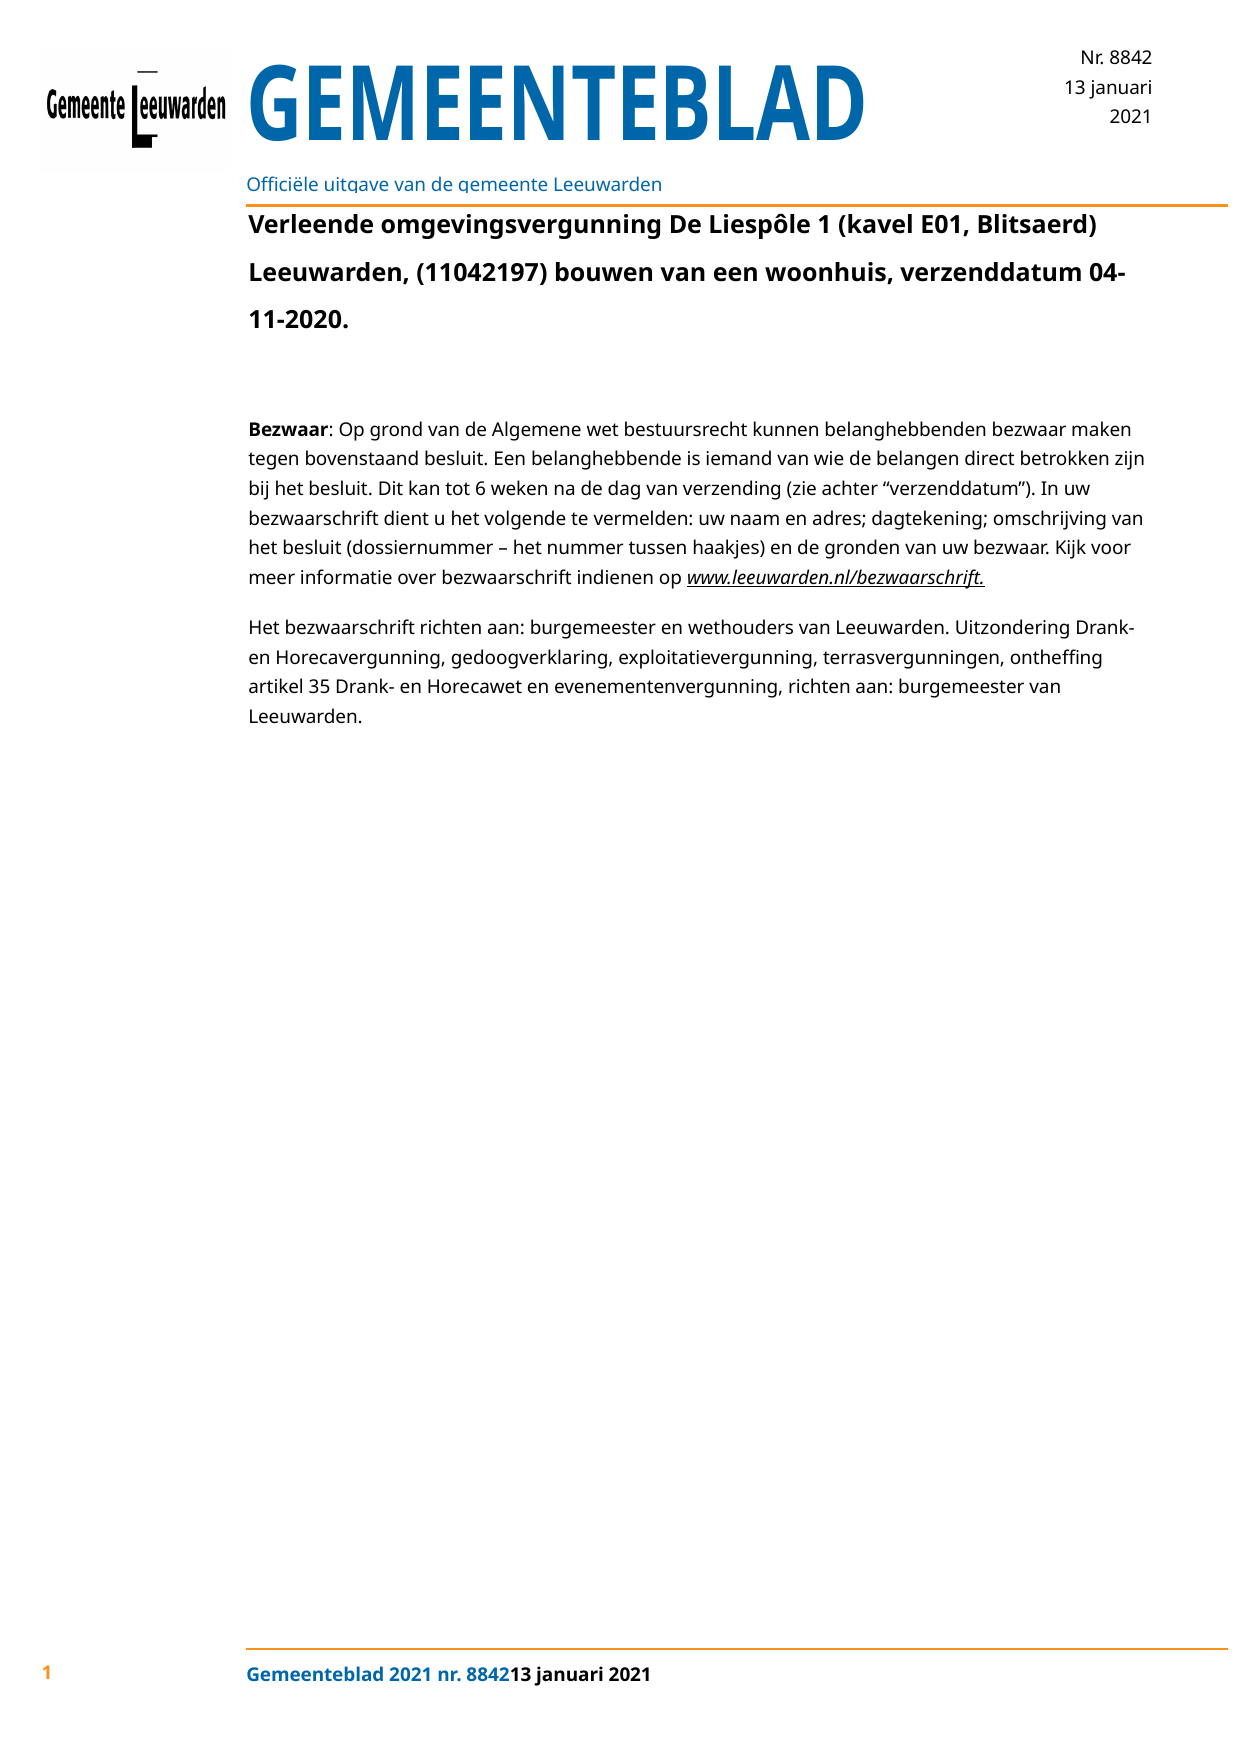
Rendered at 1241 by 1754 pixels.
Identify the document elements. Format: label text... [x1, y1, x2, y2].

picture [41, 47, 231, 172]
text Bezwaar: Op grond van de Algemene wet bestuursrecht kunnen belanghebbenden bezwaar maken tegen bovenstaand besluit. Een belanghebbende is iemand van wie de belangen direct betrokken zijn bij het besluit. Dit kan tot 6 weken na de dag van verzending (zie achter “verzenddatum”). In uw bezwaarschrift dient u het volgende te vermelden: uw naam en adres; dagtekening; omschrijving van het besluit (dossiernummer – het nummer tussen haakjes) en de gronden van uw bezwaar. Kijk voor meer informatie over bezwaarschrift indienen op www.leeuwarden.nl/bezwaarschrift. [248, 416, 1152, 589]
text Het bezwaarschrift richten aan: burgemeester en wethouders van Leeuwarden. Uitzondering Drank- en Horecavergunning, gedoogverklaring, exploitatievergunning, terrasvergunningen, ontheffing artikel 35 Drank- en Horecawet en evenementenvergunning, richten aan: burgemeester van Leeuwarden. [248, 614, 1152, 729]
text Verleende omgevingsvergunning De Liespôle 1 (kavel E01, Blitsaerd) Leeuwarden, (11042197) bouwen van een woonhuis, verzenddatum 04-11-2020. [248, 207, 1152, 336]
